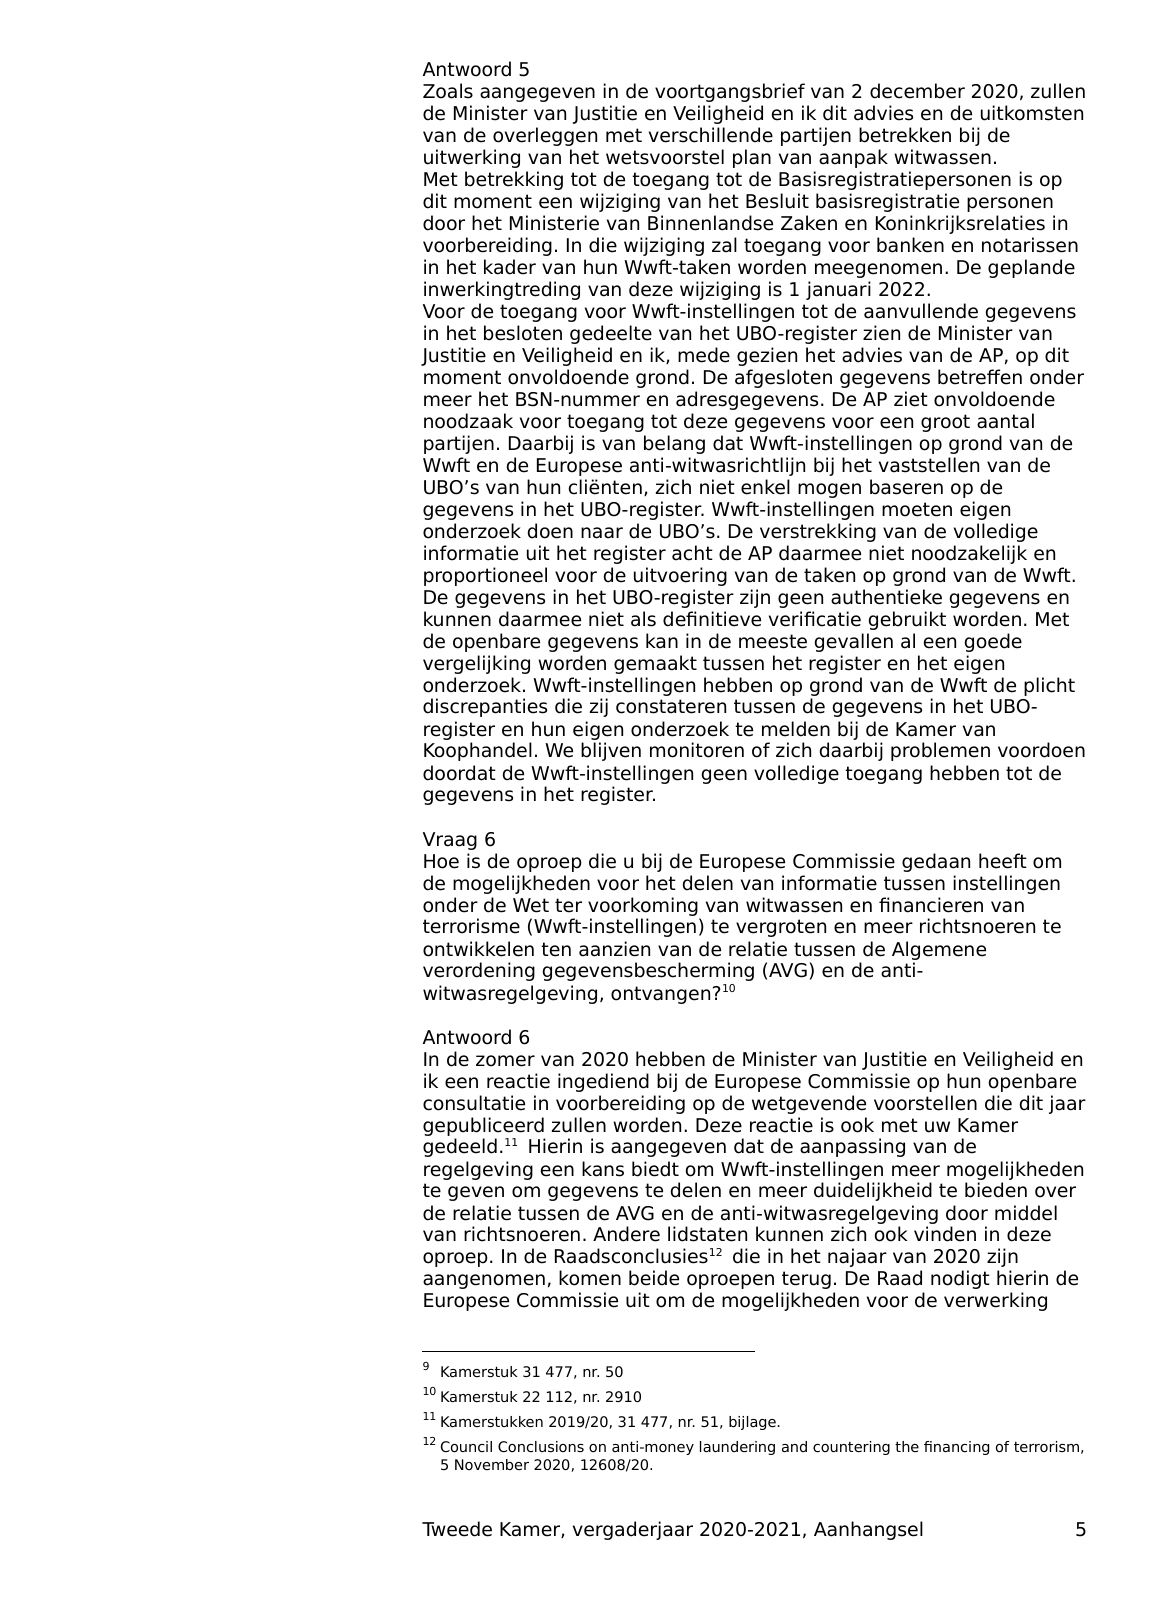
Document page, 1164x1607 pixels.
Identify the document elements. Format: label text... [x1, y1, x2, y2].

text In de zomer van 2020 hebben de Minister van Justitie en Veiligheid en ik een reactie ingediend bij de Europese Commissie op hun openbare consultatie in voorbereiding op de wetgevende voorstellen die dit jaar gepubliceerd zullen worden. Deze reactie is ook met uw Kamer gedeeld. Hierin is aangegeven dat de aanpassing van de regelgeving een kans biedt om Wwft-instellingen meer mogelijkheden te geven om gegevens te delen en meer duidelijkheid te bieden over de relatie tussen de AVG en de anti-witwasregelgeving door middel van richtsnoeren. Andere lidstaten kunnen zich ook vinden in deze oproep. In de Raadsconclusies die in het najaar van 2020 zijn aangenomen, komen beide oproepen terug. De Raad nodigt hierin de Europese Commissie uit om de mogelijkheden voor de verwerking [422, 1048, 1087, 1312]
text Zoals aangegeven in de voortgangsbrief van 2 december 2020, zullen de Minister van Justitie en Veiligheid en ik dit advies en de uitkomsten van de overleggen met verschillende partijen betrekken bij de uitwerking van het wetsvoorstel plan van aanpak witwassen. [422, 81, 1087, 169]
text Council Conclusions on anti-money laundering and countering the financing of terrorism, 5 November 2020, 12608/20. [422, 1435, 1087, 1474]
text Met betrekking tot de toegang tot de Basisregistratiepersonen is op dit moment een wijziging van het Besluit basisregistratie personen door het Ministerie van Binnenlandse Zaken en Koninkrijksrelaties in voorbereiding. In die wijziging zal toegang voor banken en notarissen in het kader van hun Wwft-taken worden meegenomen. De geplande inwerkingtreding van deze wijziging is 1 januari 2022. [422, 169, 1087, 301]
text Antwoord 5 [422, 59, 1087, 81]
text Kamerstukken 2019/20, 31 477, nr. 51, bijlage. [422, 1410, 1087, 1432]
text Antwoord 6 [422, 1027, 1087, 1048]
text Voor de toegang voor Wwft-instellingen tot de aanvullende gegevens in het besloten gedeelte van het UBO-register zien de Minister van Justitie en Veiligheid en ik, mede gezien het advies van de AP, op dit moment onvoldoende grond. De afgesloten gegevens betreffen onder meer het BSN-nummer en adresgegevens. De AP ziet onvoldoende noodzaak voor toegang tot deze gegevens voor een groot aantal partijen. Daarbij is van belang dat Wwft-instellingen op grond van de Wwft en de Europese anti-witwasrichtlijn bij het vaststellen van de UBO’s van hun cliënten, zich niet enkel mogen baseren op de gegevens in het UBO-register. Wwft-instellingen moeten eigen onderzoek doen naar de UBO’s. De verstrekking van de volledige informatie uit het register acht de AP daarmee niet noodzakelijk en proportioneel voor de uitvoering van de taken op grond van de Wwft. De gegevens in het UBO-register zijn geen authentieke gegevens en kunnen daarmee niet als definitieve verificatie gebruikt worden. Met de openbare gegevens kan in de meeste gevallen al een goede vergelijking worden gemaakt tussen het register en het eigen onderzoek. Wwft-instellingen hebben op grond van de Wwft de plicht discrepanties die zij constateren tussen de gegevens in het UBO-register en hun eigen onderzoek te melden bij de Kamer van Koophandel. We blijven monitoren of zich daarbij problemen voordoen doordat de Wwft-instellingen geen volledige toegang hebben tot de gegevens in het register. [422, 301, 1087, 806]
text Hoe is de oproep die u bij de Europese Commissie gedaan heeft om de mogelijkheden voor het delen van informatie tussen instellingen onder de Wet ter voorkoming van witwassen en financieren van terrorisme (Wwft-instellingen) te vergroten en meer richtsnoeren te ontwikkelen ten aanzien van de relatie tussen de Algemene verordening gegevensbescherming (AVG) en de anti-witwasregelgeving, ontvangen? [422, 851, 1087, 1004]
text Vraag 6 [422, 828, 1087, 851]
text Kamerstuk 22 112, nr. 2910 [422, 1385, 1087, 1407]
text Kamerstuk 31 477, nr. 50 [422, 1360, 1087, 1382]
